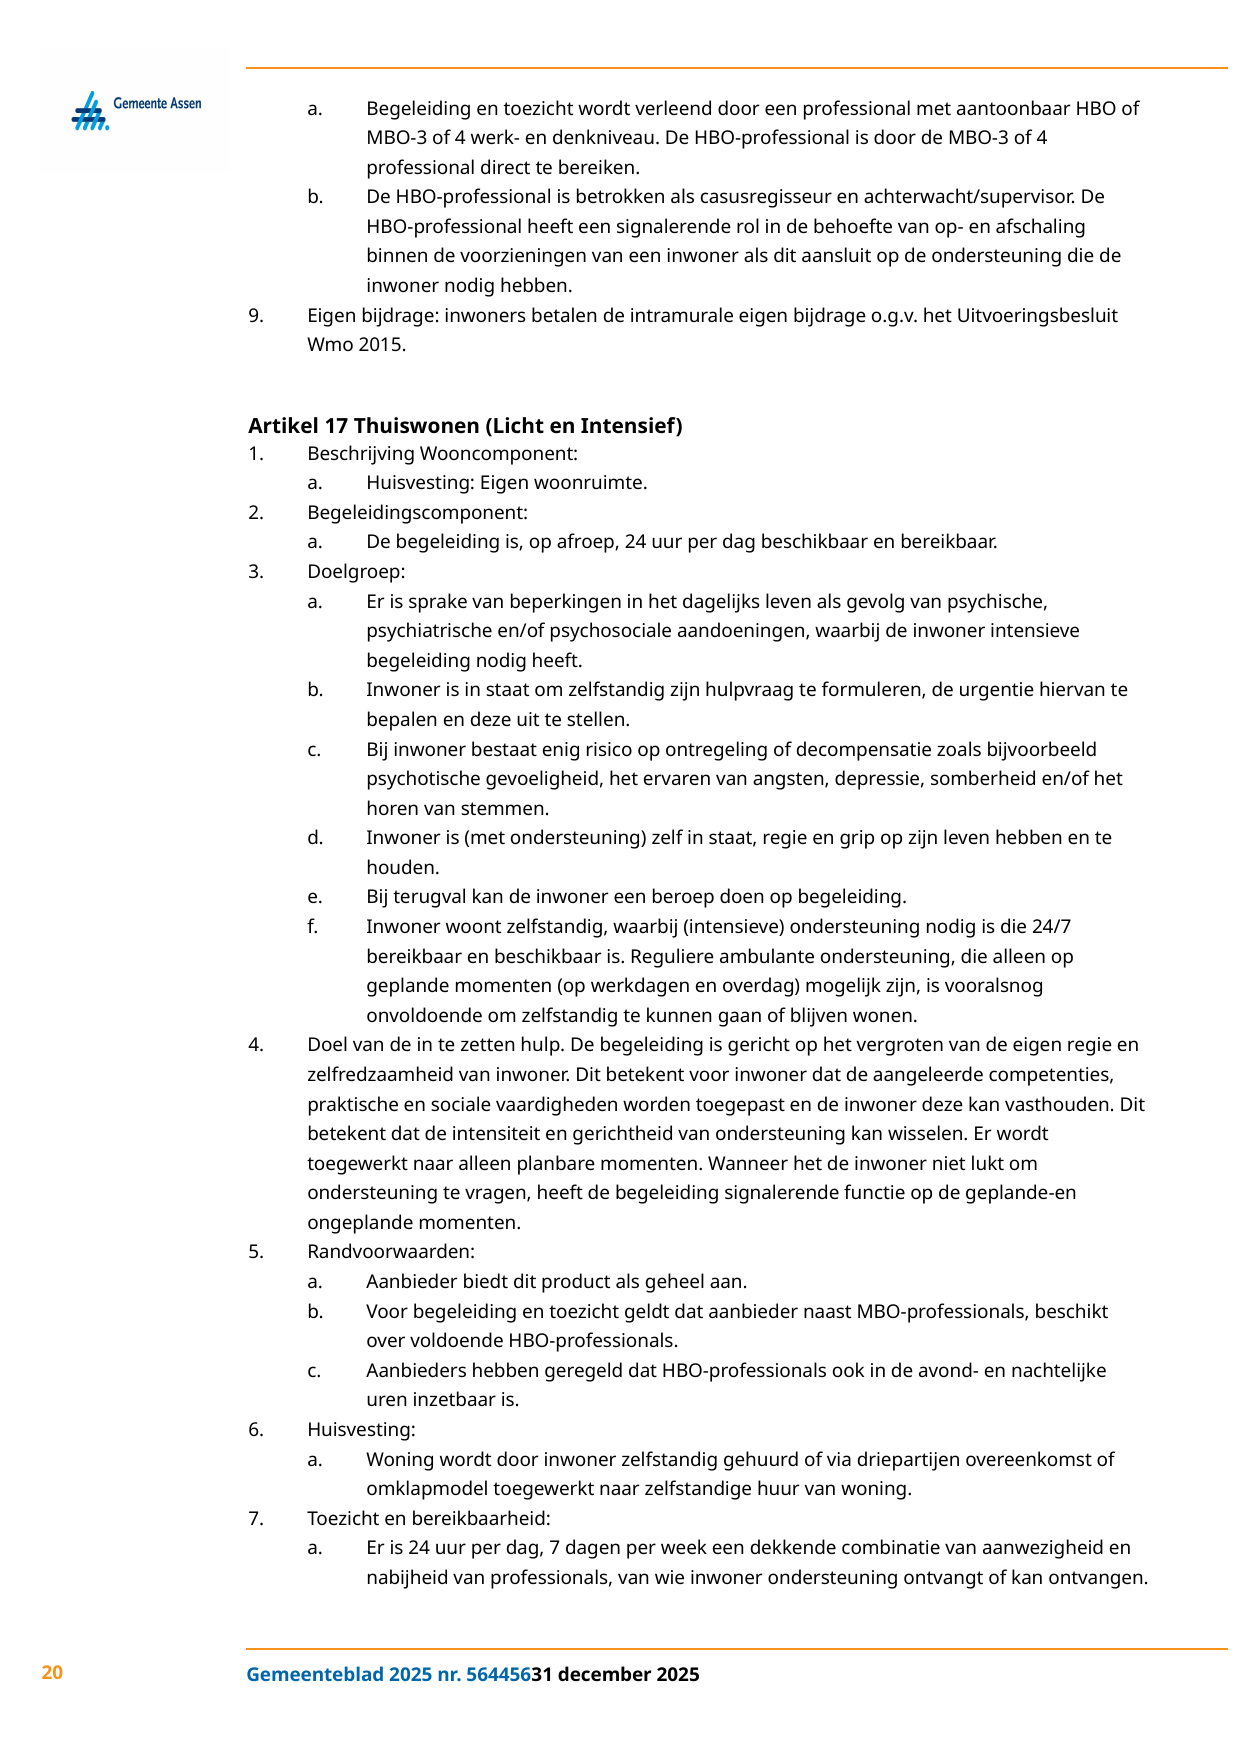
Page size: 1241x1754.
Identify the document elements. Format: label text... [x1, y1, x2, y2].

list Inwoner woont zelfstandig, waarbij (intensieve) ondersteuning nodig is die 24/7 bereikbaar en beschikbaar is. Reguliere ambulante ondersteuning, die alleen op geplande momenten (op werkdagen en overdag) mogelijk zijn, is vooralsnog onvoldoende om zelfstandig te kunnen gaan of blijven wonen. [307, 913, 1152, 1028]
list Er is sprake van beperkingen in het dagelijks leven als gevolg van psychische, psychiatrische en/of psychosociale aandoeningen, waarbij de inwoner intensieve begeleiding nodig heeft. [307, 588, 1152, 673]
list Doelgroep: [248, 558, 1152, 584]
list Inwoner is (met ondersteuning) zelf in staat, regie en grip op zijn leven hebben en te houden. [307, 824, 1152, 880]
list Voor begeleiding en toezicht geldt dat aanbieder naast MBO-professionals, beschikt over voldoende HBO-professionals. [307, 1298, 1152, 1353]
list Begeleiding en toezicht wordt verleend door een professional met aantoonbaar HBO of MBO-3 of 4 werk- en denkniveau. De HBO-professional is door de MBO-3 of 4 professional direct te bereiken. [307, 95, 1152, 180]
list Huisvesting: [248, 1416, 1152, 1442]
list Bij terugval kan de inwoner een beroep doen op begeleiding. [307, 884, 1152, 909]
list Eigen bijdrage: inwoners betalen de intramurale eigen bijdrage o.g.v. het Uitvoeringsbesluit Wmo 2015. [248, 302, 1152, 357]
text Artikel 17 Thuiswonen (Licht en Intensief) [248, 411, 1152, 440]
list Bij inwoner bestaat enig risico op ontregeling of decompensatie zoals bijvoorbeeld psychotische gevoeligheid, het ervaren van angsten, depressie, somberheid en/of het horen van stemmen. [307, 736, 1152, 821]
list Toezicht en bereikbaarheid: [248, 1505, 1152, 1531]
list Aanbieder biedt dit product als geheel aan. [307, 1268, 1152, 1294]
picture [41, 47, 231, 172]
list De HBO-professional is betrokken als casusregisseur en achterwacht/supervisor. De HBO-professional heeft een signalerende rol in de behoefte van op- en afschaling binnen de voorzieningen van een inwoner als dit aansluit op de ondersteuning die de inwoner nodig hebben. [307, 183, 1152, 298]
list Woning wordt door inwoner zelfstandig gehuurd of via driepartijen overeenkomst of omklapmodel toegewerkt naar zelfstandige huur van woning. [307, 1446, 1152, 1501]
list De begeleiding is, op afroep, 24 uur per dag beschikbaar en bereikbaar. [307, 529, 1152, 554]
list Beschrijving Wooncomponent: [248, 440, 1152, 466]
list Huisvesting: Eigen woonruimte. [307, 469, 1152, 495]
list Inwoner is in staat om zelfstandig zijn hulpvraag te formuleren, de urgentie hiervan te bepalen en deze uit te stellen. [307, 677, 1152, 732]
list Er is 24 uur per dag, 7 dagen per week een dekkende combinatie van aanwezigheid en nabijheid van professionals, van wie inwoner ondersteuning ontvangt of kan ontvangen. [307, 1534, 1152, 1590]
list Begeleidingscomponent: [248, 499, 1152, 525]
list Doel van de in te zetten hulp. De begeleiding is gericht op het vergroten van de eigen regie en zelfredzaamheid van inwoner. Dit betekent voor inwoner dat de aangeleerde competenties, praktische en sociale vaardigheden worden toegepast en de inwoner deze kan vasthouden. Dit betekent dat de intensiteit en gerichtheid van ondersteuning kan wisselen. Er wordt toegewerkt naar alleen planbare momenten. Wanneer het de inwoner niet lukt om ondersteuning te vragen, heeft de begeleiding signalerende functie op de geplande-en ongeplande momenten. [248, 1032, 1152, 1235]
list Aanbieders hebben geregeld dat HBO-professionals ook in de avond- en nachtelijke uren inzetbaar is. [307, 1357, 1152, 1412]
list Randvoorwaarden: [248, 1239, 1152, 1264]
